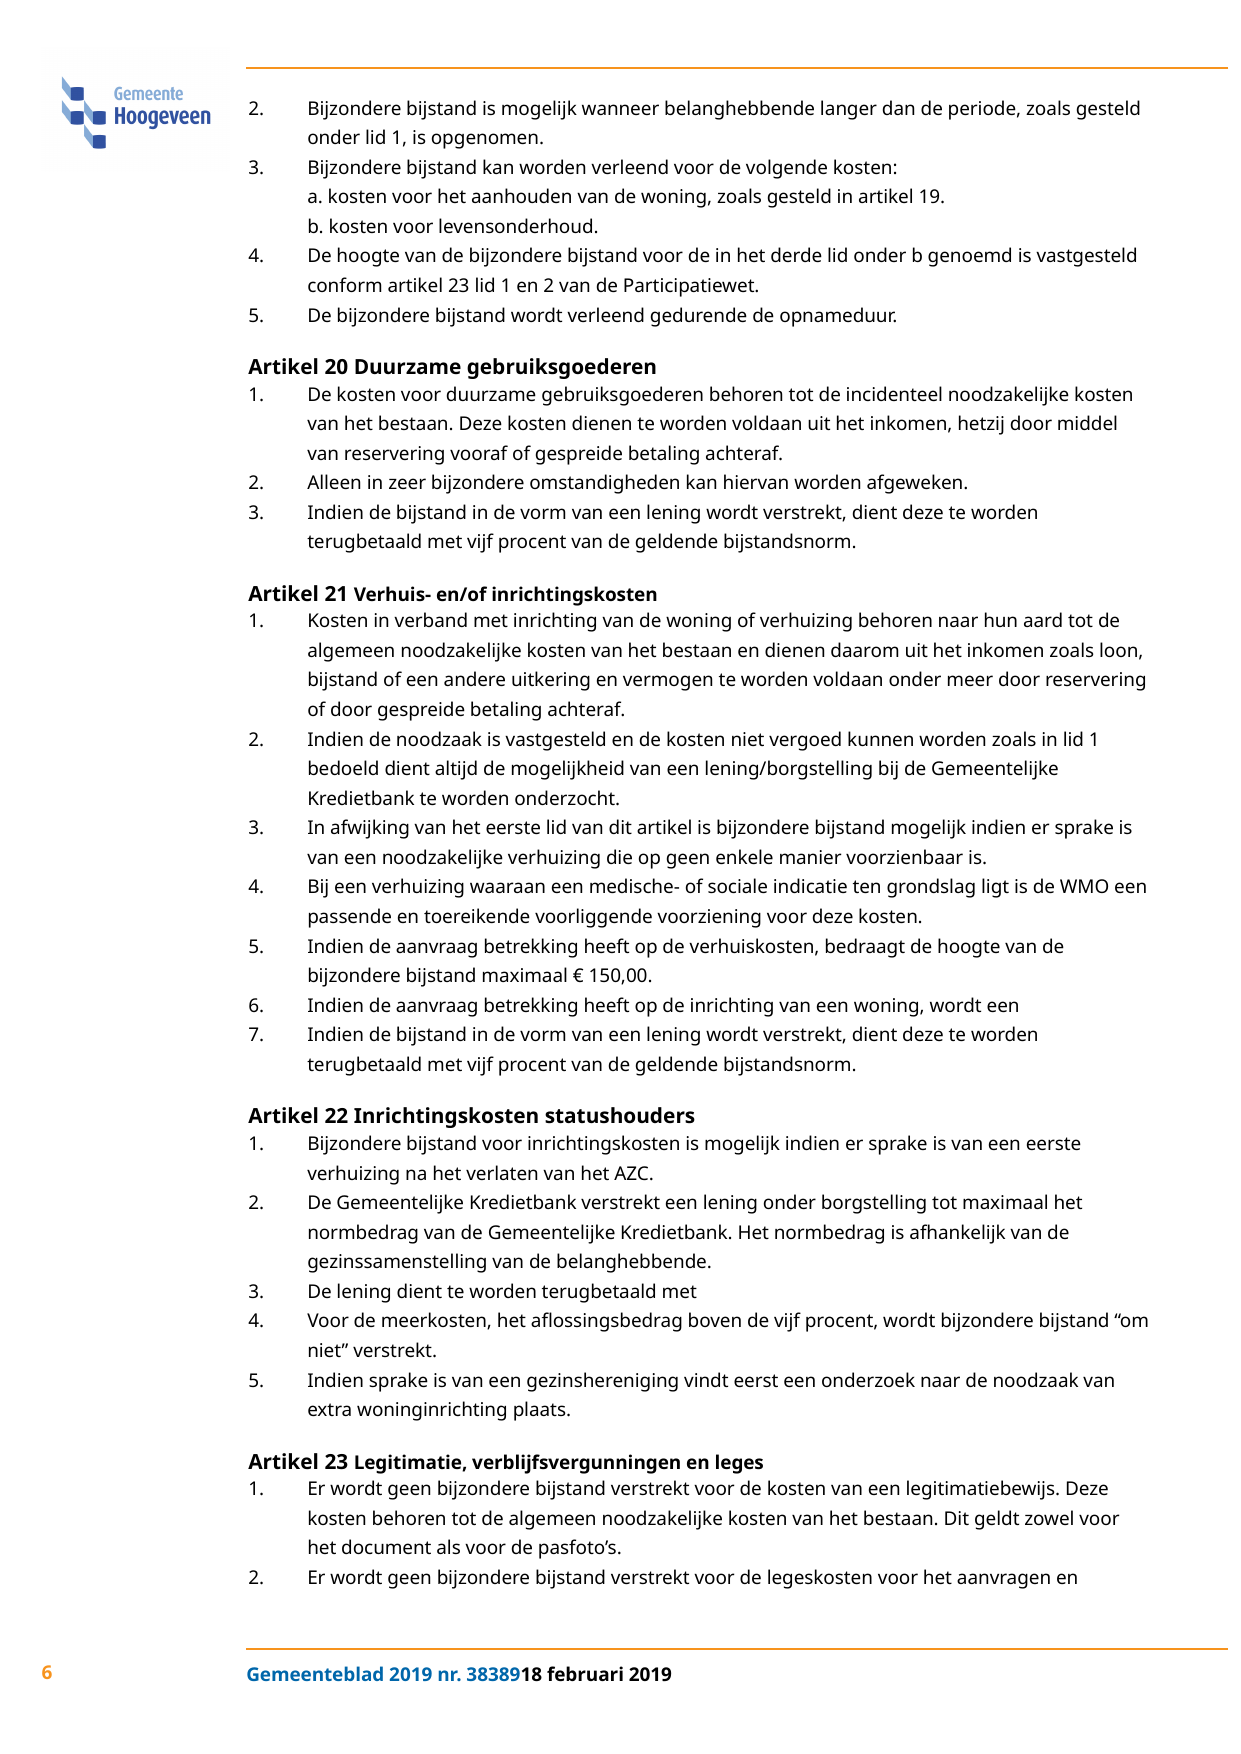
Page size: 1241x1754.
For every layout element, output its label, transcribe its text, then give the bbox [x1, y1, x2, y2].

text Artikel 22 Inrichtingskosten statushouders [248, 1102, 1152, 1130]
list Bijzondere bijstand voor inrichtingskosten is mogelijk indien er sprake is van een eerste verhuizing na het verlaten van het AZC. [248, 1130, 1152, 1185]
list a. kosten voor het aanhouden van de woning, zoals gesteld in artikel 19. [248, 183, 1152, 209]
list De lening dient te worden terugbetaald met [248, 1278, 1152, 1304]
list Indien de aanvraag betrekking heeft op de inrichting van een woning, wordt een [248, 992, 1152, 1018]
list Indien de bijstand in de vorm van een lening wordt verstrekt, dient deze te worden terugbetaald met vijf procent van de geldende bijstandsnorm. [248, 1022, 1152, 1077]
list Alleen in zeer bijzondere omstandigheden kan hiervan worden afgeweken. [248, 469, 1152, 495]
list De hoogte van de bijzondere bijstand voor de in het derde lid onder b genoemd is vastgesteld conform artikel 23 lid 1 en 2 van de Participatiewet. [248, 243, 1152, 298]
list De bijzondere bijstand wordt verleend gedurende de opnameduur. [248, 302, 1152, 328]
list Indien de bijstand in de vorm van een lening wordt verstrekt, dient deze te worden terugbetaald met vijf procent van de geldende bijstandsnorm. [248, 499, 1152, 554]
list Bij een verhuizing waaraan een medische- of sociale indicatie ten grondslag ligt is de WMO een passende en toereikende voorliggende voorziening voor deze kosten. [248, 874, 1152, 929]
list In afwijking van het eerste lid van dit artikel is bijzondere bijstand mogelijk indien er sprake is van een noodzakelijke verhuizing die op geen enkele manier voorzienbaar is. [248, 814, 1152, 870]
list De kosten voor duurzame gebruiksgoederen behoren tot de incidenteel noodzakelijke kosten van het bestaan. Deze kosten dienen te worden voldaan uit het inkomen, hetzij door middel van reservering vooraf of gespreide betaling achteraf. [248, 381, 1152, 466]
list Kosten in verband met inrichting van de woning of verhuizing behoren naar hun aard tot de algemeen noodzakelijke kosten van het bestaan en dienen daarom uit het inkomen zoals loon, bijstand of een andere uitkering en vermogen te worden voldaan onder meer door reservering of door gespreide betaling achteraf. [248, 607, 1152, 722]
list b. kosten voor levensonderhoud. [248, 213, 1152, 239]
text Artikel 21 Verhuis- en/of inrichtingskosten [248, 579, 1152, 607]
list Er wordt geen bijzondere bijstand verstrekt voor de kosten van een legitimatiebewijs. Deze kosten behoren tot de algemeen noodzakelijke kosten van het bestaan. Dit geldt zowel voor het document als voor de pasfoto’s. [248, 1475, 1152, 1560]
list De Gemeentelijke Kredietbank verstrekt een lening onder borgstelling tot maximaal het normbedrag van de Gemeentelijke Kredietbank. Het normbedrag is afhankelijk van de gezinssamenstelling van de belanghebbende. [248, 1189, 1152, 1274]
picture [41, 47, 231, 172]
list Bijzondere bijstand is mogelijk wanneer belanghebbende langer dan de periode, zoals gesteld onder lid 1, is opgenomen. [248, 95, 1152, 150]
list Voor de meerkosten, het aflossingsbedrag boven de vijf procent, wordt bijzondere bijstand “om niet” verstrekt. [248, 1308, 1152, 1363]
list Indien de noodzaak is vastgesteld en de kosten niet vergoed kunnen worden zoals in lid 1 bedoeld dient altijd de mogelijkheid van een lening/borgstelling bij de Gemeentelijke Kredietbank te worden onderzocht. [248, 726, 1152, 811]
list Er wordt geen bijzondere bijstand verstrekt voor de legeskosten voor het aanvragen en [248, 1564, 1152, 1590]
list Indien de aanvraag betrekking heeft op de verhuiskosten, bedraagt de hoogte van de bijzondere bijstand maximaal € 150,00. [248, 933, 1152, 988]
list Indien sprake is van een gezinshereniging vindt eerst een onderzoek naar de noodzaak van extra woninginrichting plaats. [248, 1367, 1152, 1422]
text Artikel 23 Legitimatie, verblijfsvergunningen en leges [248, 1447, 1152, 1475]
list Bijzondere bijstand kan worden verleend voor de volgende kosten: [248, 154, 1152, 180]
text Artikel 20 Duurzame gebruiksgoederen [248, 352, 1152, 381]
